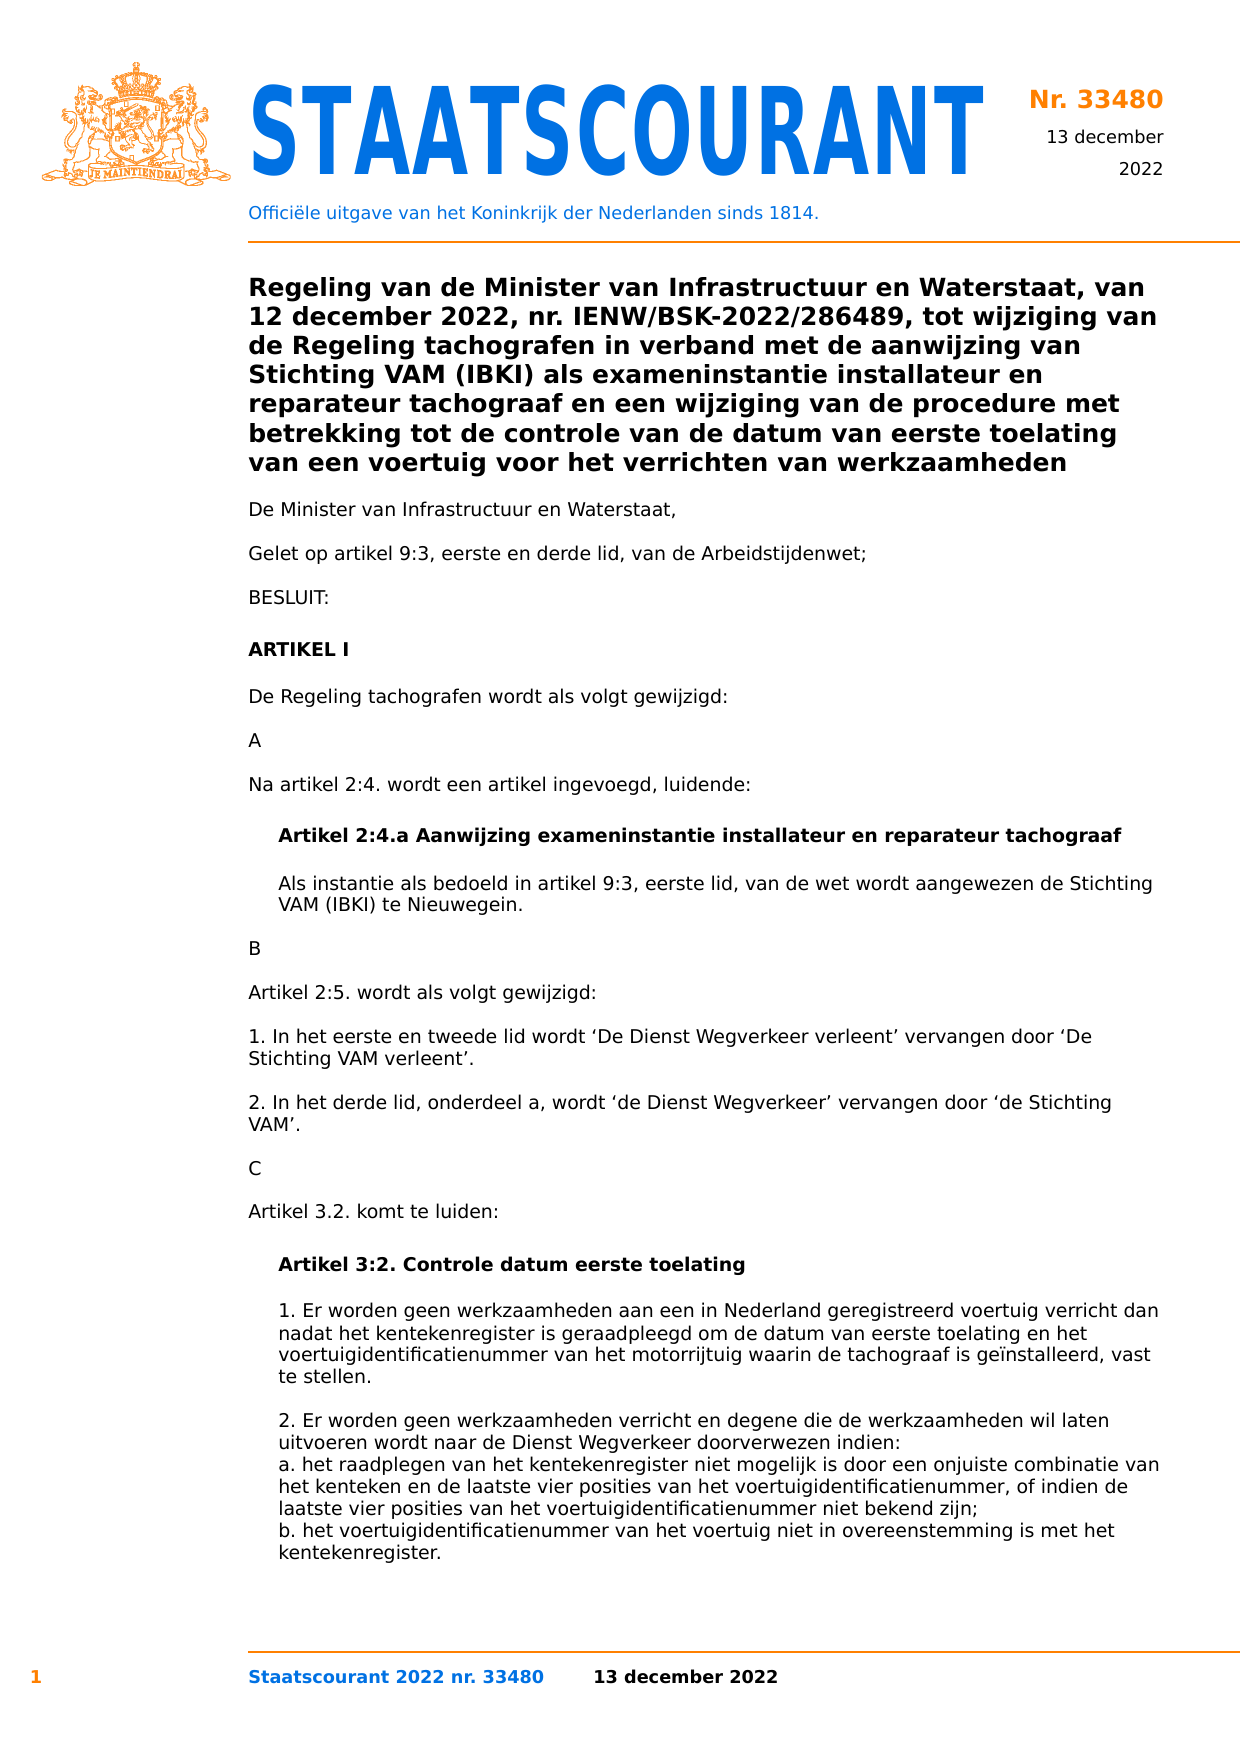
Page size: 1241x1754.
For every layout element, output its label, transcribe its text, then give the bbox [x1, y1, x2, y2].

table_header Nr. 33480 [998, 62, 1240, 121]
subtitle Artikel 2:4.a Aanwijzing exameninstantie installateur en reparateur tachograaf [278, 825, 1163, 847]
text De Regeling tachografen wordt als volgt gewijzigd: [248, 686, 1163, 708]
text Gelet op artikel 9:3, eerste en derde lid, van de Arbeidstijdenwet; [248, 543, 1163, 565]
table_cell 13 december [998, 121, 1240, 153]
text b. het voertuigidentificatienummer van het voertuig niet in overeenstemming is met het kentekenregister. [278, 1520, 1163, 1564]
picture [41, 62, 231, 186]
subtitle Artikel 3:2. Controle datum eerste toelating [278, 1253, 1163, 1275]
text a. het raadplegen van het kentekenregister niet mogelijk is door een onjuiste combinatie van het kenteken en de laatste vier posities van het voertuigidentificatienummer, of indien de laatste vier posities van het voertuigidentificatienummer niet bekend zijn; [278, 1454, 1163, 1520]
text 2. In het derde lid, onderdeel a, wordt ‘de Dienst Wegverkeer’ vervangen door ‘de Stichting VAM’. [248, 1092, 1163, 1136]
text 1. Er worden geen werkzaamheden aan een in Nederland geregistreerd voertuig verricht dan nadat het kentekenregister is geraadpleegd om de datum van eerste toelating en het voertuigidentificatienummer van het motorrijtuig waarin de tachograaf is geïnstalleerd, vast te stellen. [278, 1300, 1163, 1388]
table_cell 2022 [998, 153, 1240, 203]
text Als instantie als bedoeld in artikel 9:3, eerste lid, van de wet wordt aangewezen de Stichting VAM (IBKI) te Nieuwegein. [278, 872, 1163, 916]
table_header STAATSCOURANT [248, 62, 998, 203]
text 1. In het eerste en tweede lid wordt ‘De Dienst Wegverkeer verleent’ vervangen door ‘De Stichting VAM verleent’. [248, 1026, 1163, 1070]
text Artikel 2:5. wordt als volgt gewijzigd: [248, 982, 1163, 1004]
table_header [25, 62, 248, 241]
text De Minister van Infrastructuur en Waterstaat, [248, 499, 1163, 521]
table_cell Officiële uitgave van het Koninkrijk der Nederlanden sinds 1814. [248, 203, 1240, 241]
text C [248, 1158, 1163, 1179]
text Na artikel 2:4. wordt een artikel ingevoegd, luidende: [248, 773, 1163, 795]
text 2. Er worden geen werkzaamheden verricht en degene die de werkzaamheden wil laten uitvoeren wordt naar de Dienst Wegverkeer doorverwezen indien: [278, 1410, 1163, 1454]
subtitle ARTIKEL I [248, 639, 1163, 661]
subtitle Regeling van de Minister van Infrastructuur en Waterstaat, van 12 december 2022, nr. IENW/BSK-2022/286489, tot wijziging van de Regeling tachografen in verband met de aanwijzing van Stichting VAM (IBKI) als exameninstantie installateur en reparateur tachograaf en een wijziging van de procedure met betrekking tot de controle van de datum van eerste toelating van een voertuig voor het verrichten van werkzaamheden [248, 273, 1163, 477]
text B [248, 938, 1163, 960]
text A [248, 729, 1163, 752]
text Artikel 3.2. komt te luiden: [248, 1201, 1163, 1223]
text BESLUIT: [248, 587, 1163, 609]
